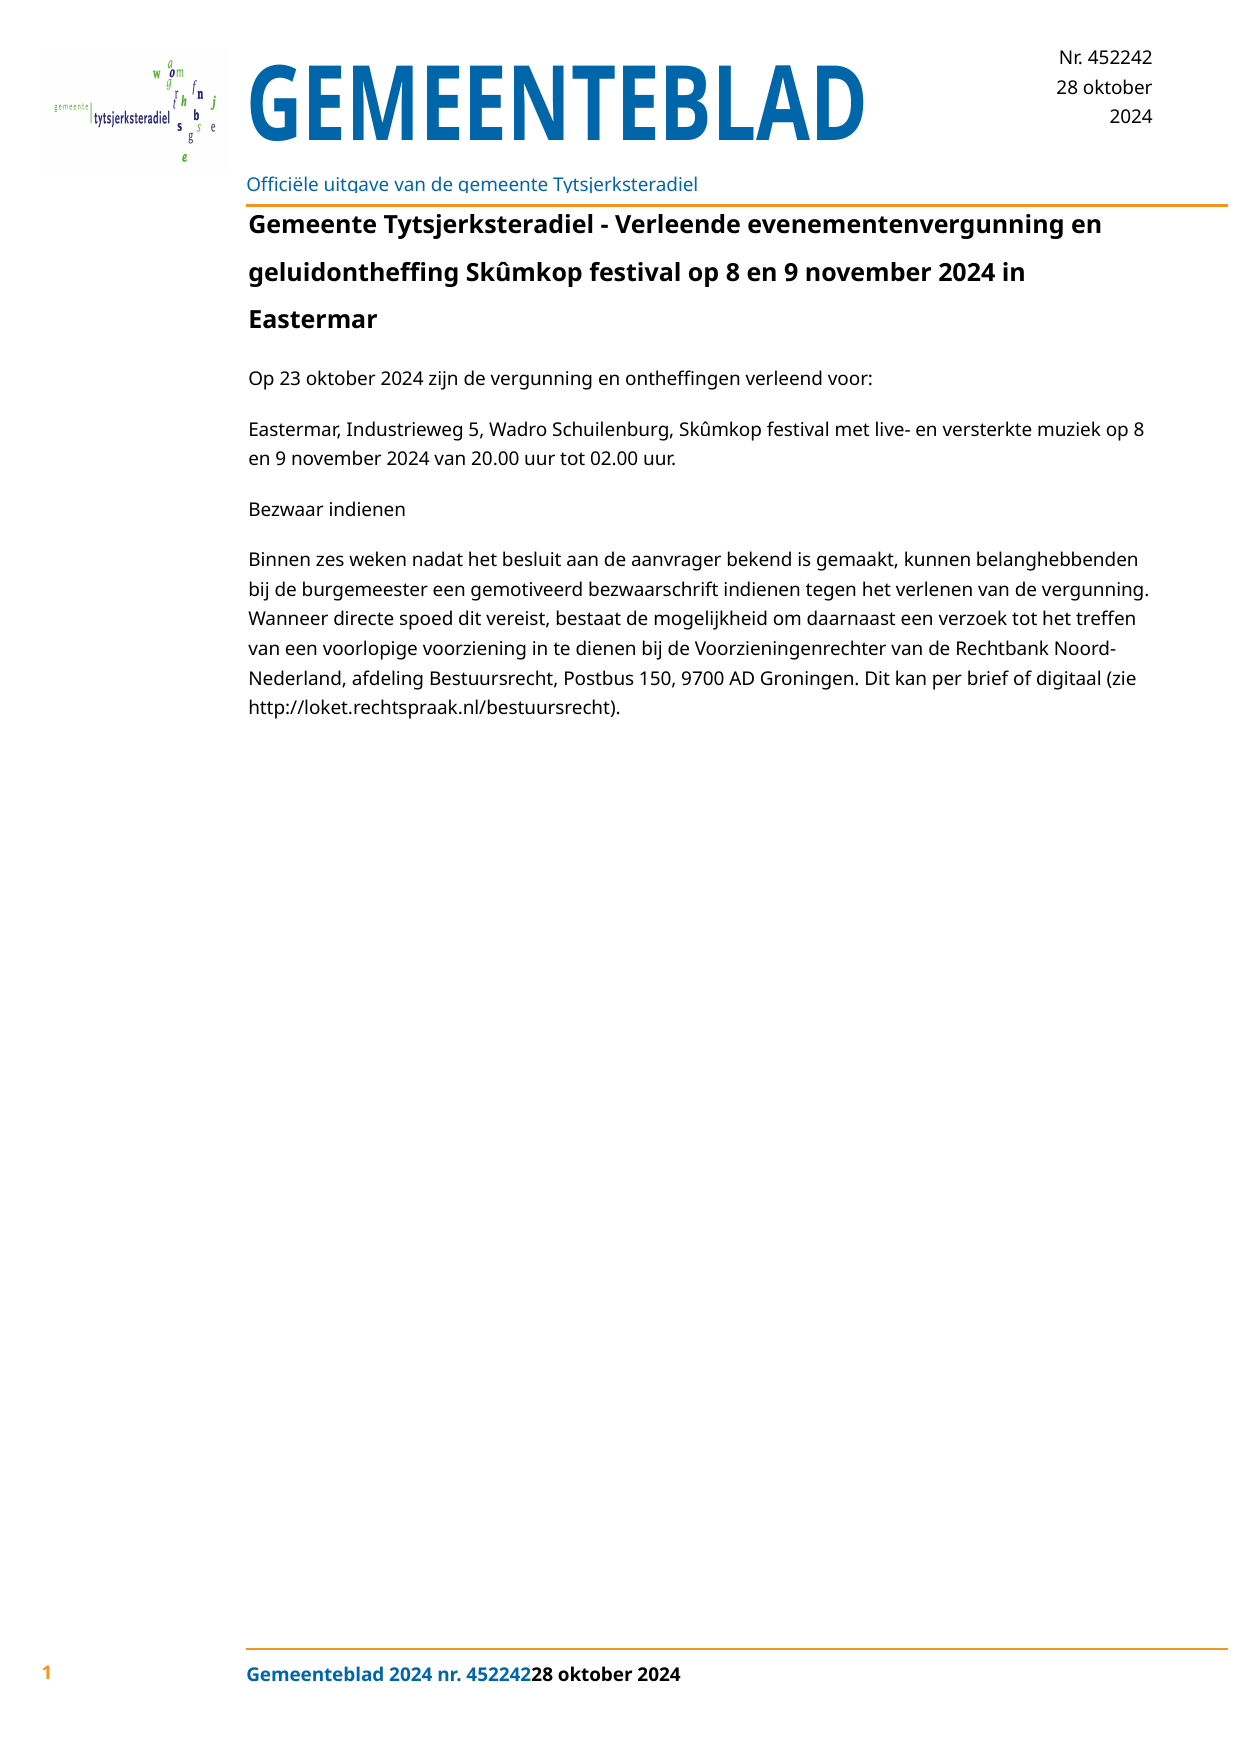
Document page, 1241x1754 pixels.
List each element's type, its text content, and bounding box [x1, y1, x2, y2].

text Op 23 oktober 2024 zijn de vergunning en ontheffingen verleend voor: [248, 366, 1152, 391]
text Binnen zes weken nadat het besluit aan de aanvrager bekend is gemaakt, kunnen belanghebbenden bij de burgemeester een gemotiveerd bezwaarschrift indienen tegen het verlenen van de vergunning. Wanneer directe spoed dit vereist, bestaat de mogelijkheid om daarnaast een verzoek tot het treffen van een voorlopige voorziening in te dienen bij de Voorzieningenrechter van de Rechtbank Noord-Nederland, afdeling Bestuursrecht, Postbus 150, 9700 AD Groningen. Dit kan per brief of digitaal (zie http://loket.rechtspraak.nl/bestuursrecht). [248, 546, 1152, 720]
picture [41, 47, 231, 172]
text Eastermar, Industrieweg 5, Wadro Schuilenburg, Skûmkop festival met live- en versterkte muziek op 8 en 9 november 2024 van 20.00 uur tot 02.00 uur. [248, 416, 1152, 471]
text Bezwaar indienen [248, 496, 1152, 522]
text Gemeente Tytsjerksteradiel - Verleende evenementenvergunning en geluidontheffing Skûmkop festival op 8 en 9 november 2024 in Eastermar [248, 207, 1152, 336]
